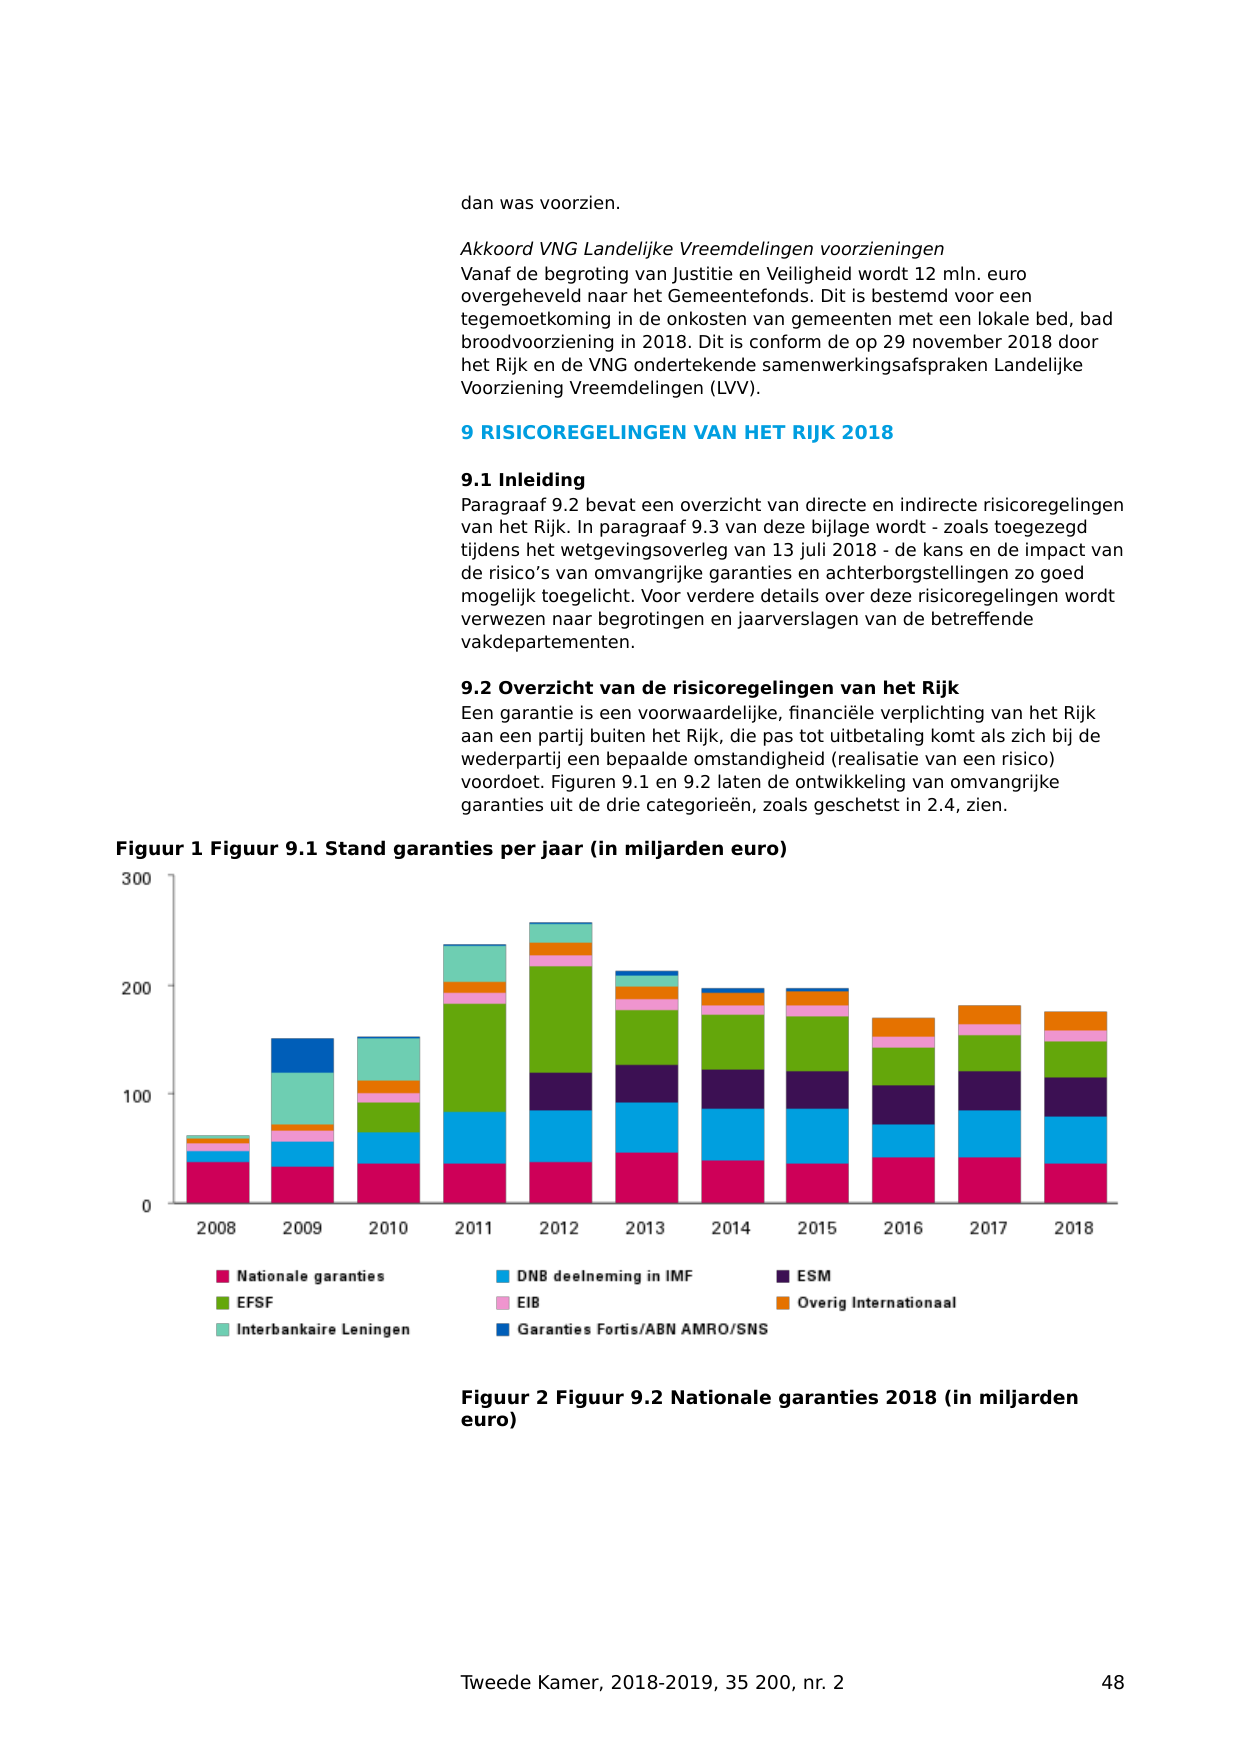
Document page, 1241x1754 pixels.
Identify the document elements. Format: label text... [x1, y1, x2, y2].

title Figuur 2 Figuur 9.2 Nationale garanties 2018 (in miljarden euro) [461, 1387, 1125, 1431]
title 9 Risicoregelingen van het Rijk 2018 [461, 422, 1125, 444]
text Akkoord VNG Landelijke Vreemdelingen voorzieningen [461, 237, 1125, 259]
text Een garantie is een voorwaardelijke, financiële verplichting van het Rijk aan een partij buiten het Rijk, die pas tot uitbetaling komt als zich bij de wederpartij een bepaalde omstandigheid (realisatie van een risico) voordoet. Figuren 9.1 en 9.2 laten de ontwikkeling van omvangrijke garanties uit de drie categorieën, zoals geschetst in 2.4, zien. [461, 701, 1125, 816]
text dan was voorzien. [461, 191, 1125, 214]
text Vanaf de begroting van Justitie en Veiligheid wordt 12 mln. euro overgeheveld naar het Gemeentefonds. Dit is bestemd voor een tegemoetkoming in de onkosten van gemeenten met een lokale bed, bad broodvoorziening in 2018. Dit is conform de op 29 november 2018 door het Rijk en de VNG ondertekende samenwerkingsafspraken Landelijke Voorziening Vreemdelingen (LVV). [461, 262, 1125, 399]
text 9.1 Inleiding [461, 468, 1125, 491]
title Figuur 1 Figuur 9.1 Stand garanties per jaar (in miljarden euro) [115, 838, 1125, 860]
text 9.2 Overzicht van de risicoregelingen van het Rijk [461, 676, 1125, 699]
text Paragraaf 9.2 bevat een overzicht van directe en indirecte risicoregelingen van het Rijk. In paragraaf 9.3 van deze bijlage wordt - zoals toegezegd tijdens het wetgevingsoverleg van 13 juli 2018 - de kans en de impact van de risico’s van omvangrijke garanties en achterborgstellingen zo goed mogelijk toegelicht. Voor verdere details over deze risicoregelingen wordt verwezen naar begrotingen en jaarverslagen van de betreffende vakdepartementen. [461, 493, 1125, 653]
